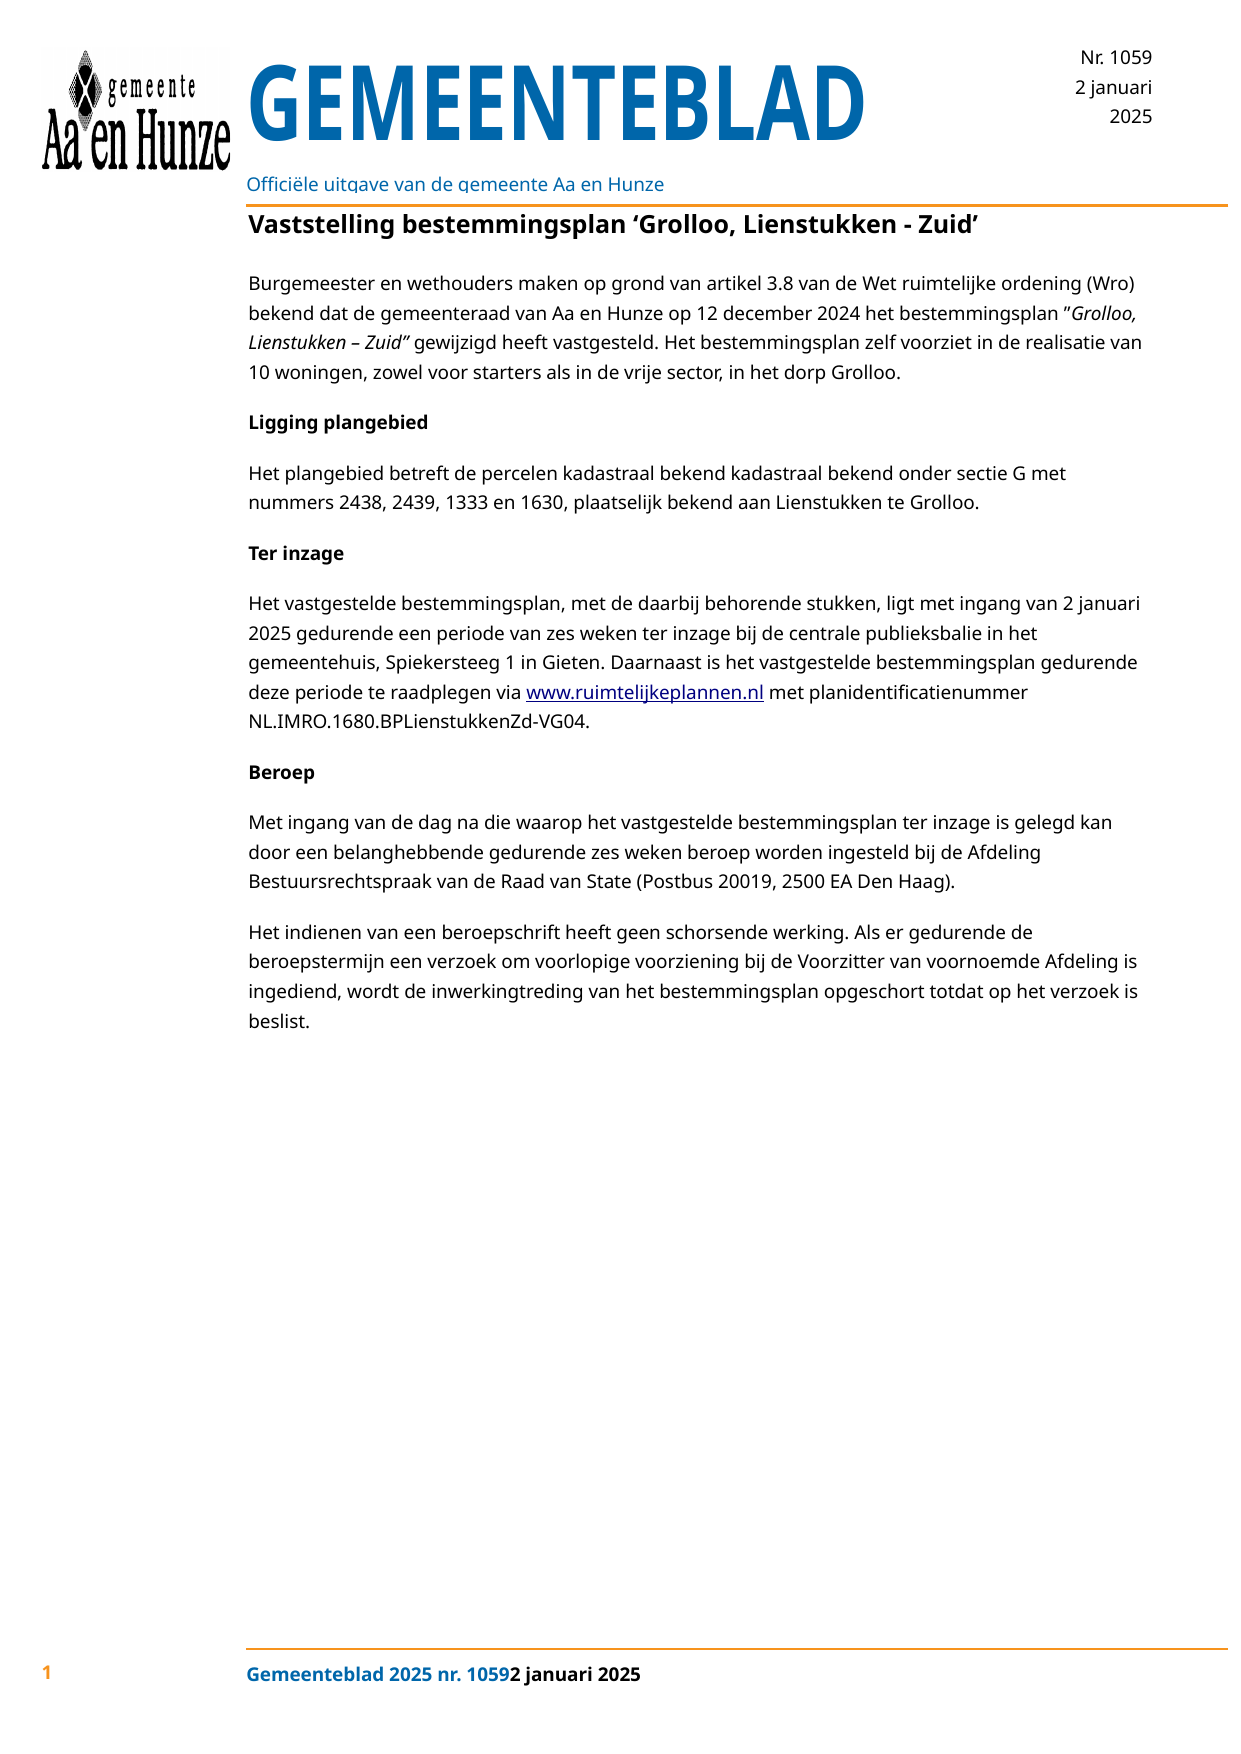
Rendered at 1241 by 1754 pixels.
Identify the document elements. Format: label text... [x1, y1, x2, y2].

text Vaststelling bestemmingsplan ‘Grolloo, Lienstukken - Zuid’ [248, 207, 1152, 241]
picture [41, 47, 231, 172]
text Het indienen van een beroepschrift heeft geen schorsende werking. Als er gedurende de beroepstermijn een verzoek om voorlopige voorziening bij de Voorzitter van voornoemde Afdeling is ingediend, wordt de inwerkingtreding van het bestemmingsplan opgeschort totdat op het verzoek is beslist. [248, 919, 1152, 1033]
text Ter inzage [248, 540, 1152, 566]
text Ligging plangebied [248, 409, 1152, 435]
text Met ingang van de dag na die waarop het vastgestelde bestemmingsplan ter inzage is gelegd kan door een belanghebbende gedurende zes weken beroep worden ingesteld bij de Afdeling Bestuursrechtspraak van de Raad van State (Postbus 20019, 2500 EA Den Haag). [248, 809, 1152, 894]
text Het plangebied betreft de percelen kadastraal bekend kadastraal bekend onder sectie G met nummers 2438, 2439, 1333 en 1630, plaatselijk bekend aan Lienstukken te Grolloo. [248, 460, 1152, 515]
text Beroep [248, 759, 1152, 785]
text Burgemeester en wethouders maken op grond van artikel 3.8 van de Wet ruimtelijke ordening (Wro) bekend dat de gemeenteraad van Aa en Hunze op 12 december 2024 het bestemmingsplan ”Grolloo, Lienstukken – Zuid” gewijzigd heeft vastgesteld. Het bestemmingsplan zelf voorziet in de realisatie van 10 woningen, zowel voor starters als in de vrije sector, in het dorp Grolloo. [248, 270, 1152, 385]
text Het vastgestelde bestemmingsplan, met de daarbij behorende stukken, ligt met ingang van 2 januari 2025 gedurende een periode van zes weken ter inzage bij de centrale publieksbalie in het gemeentehuis, Spiekersteeg 1 in Gieten. Daarnaast is het vastgestelde bestemmingsplan gedurende deze periode te raadplegen via www.ruimtelijkeplannen.nl met planidentificatienummer NL.IMRO.1680.BPLienstukkenZd-VG04. [248, 590, 1152, 734]
